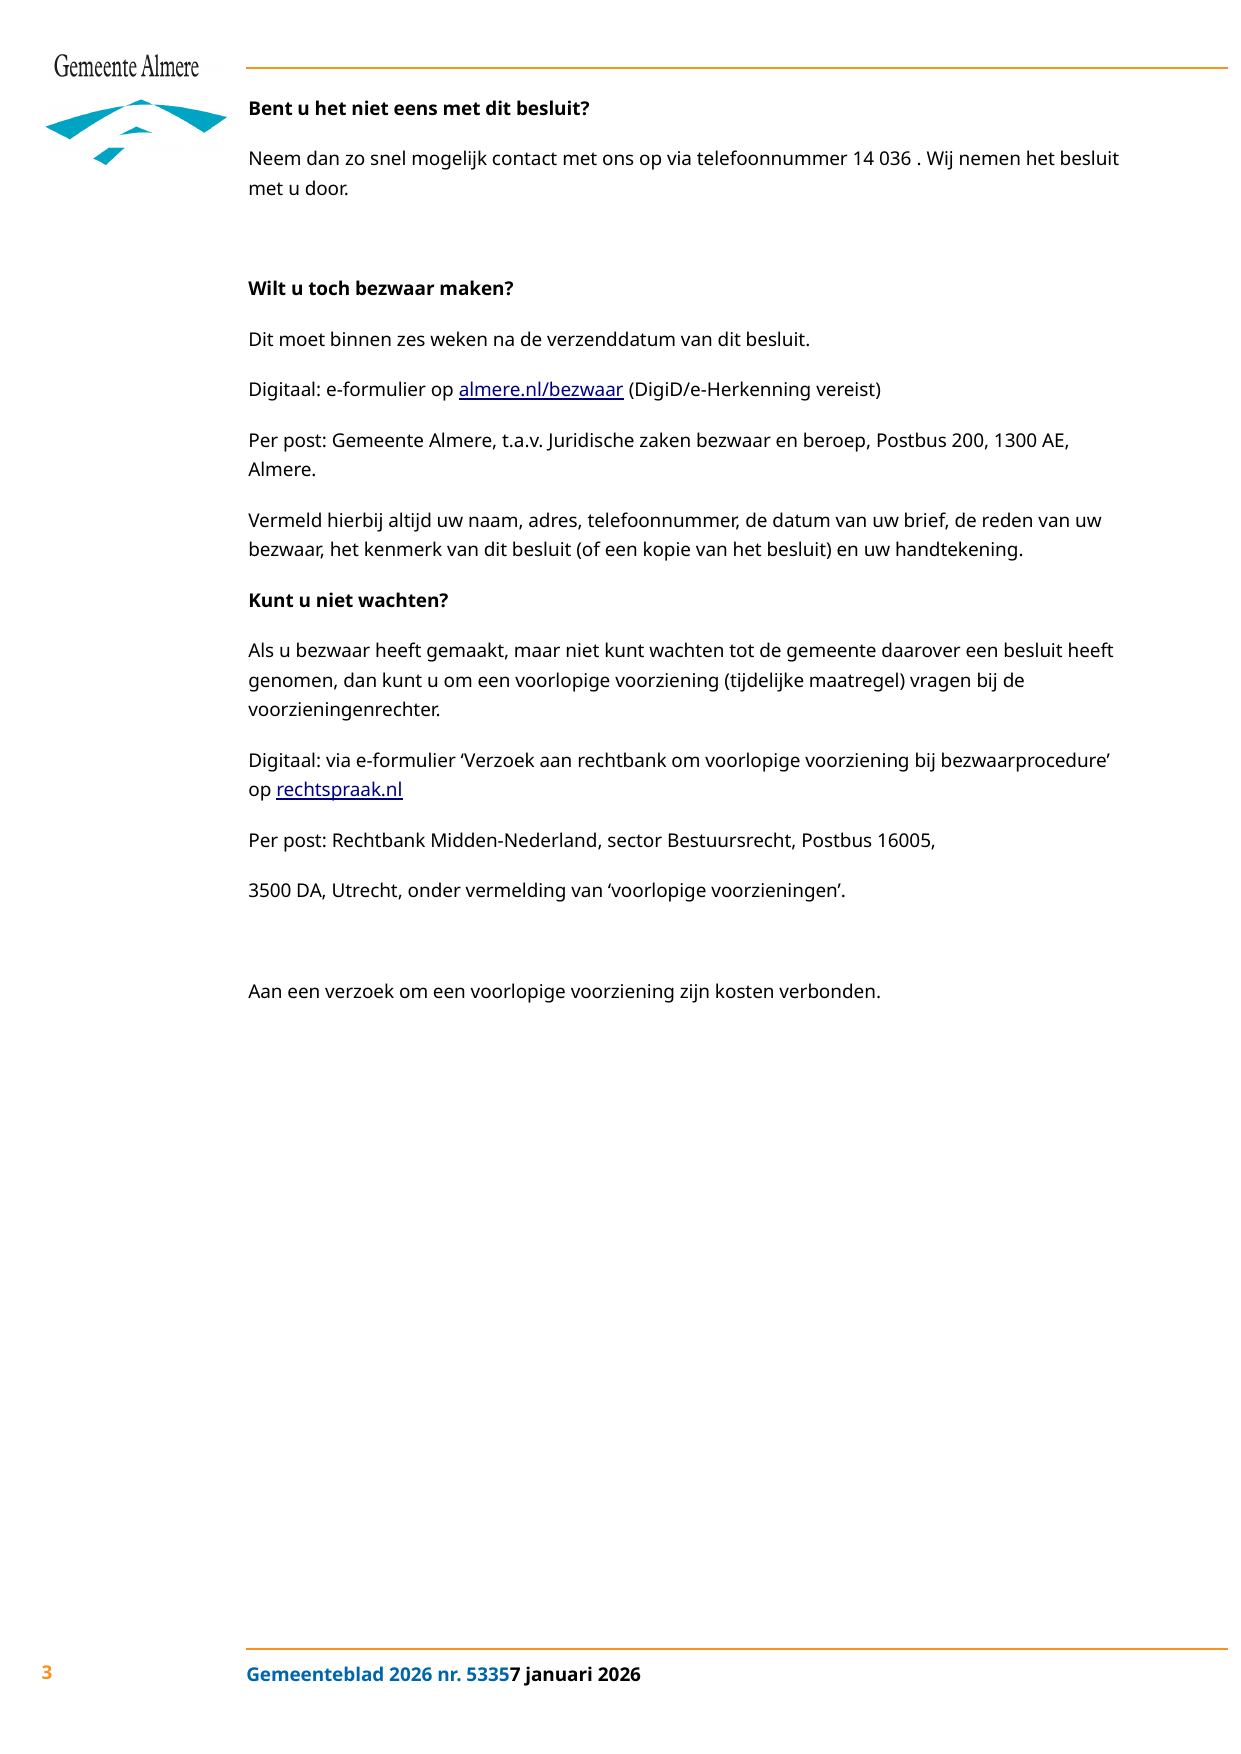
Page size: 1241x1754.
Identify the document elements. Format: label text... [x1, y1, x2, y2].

text Kunt u niet wachten? [248, 587, 1152, 613]
text Wilt u toch bezwaar maken? [248, 276, 1152, 301]
text Dit moet binnen zes weken na de verzenddatum van dit besluit. [248, 326, 1152, 352]
text Als u bezwaar heeft gemaakt, maar niet kunt wachten tot de gemeente daarover een besluit heeft genomen, dan kunt u om een voorlopige voorziening (tijdelijke maatregel) vragen bij de voorzieningenrechter. [248, 637, 1152, 722]
text Bent u het niet eens met dit besluit? [248, 95, 1152, 121]
text Per post: Gemeente Almere, t.a.v. Juridische zaken bezwaar en beroep, Postbus 200, 1300 AE, Almere. [248, 427, 1152, 482]
text Neem dan zo snel mogelijk contact met ons op via telefoonnummer 14 036 . Wij nemen het besluit met u door. [248, 145, 1152, 201]
text Digitaal: e-formulier op almere.nl/bezwaar (DigiD/e-Herkenning vereist) [248, 376, 1152, 402]
text Per post: Rechtbank Midden-Nederland, sector Bestuursrecht, Postbus 16005, [248, 827, 1152, 853]
picture [41, 47, 231, 172]
text Digitaal: via e-formulier ‘Verzoek aan rechtbank om voorlopige voorziening bij bezwaarprocedure’ op rechtspraak.nl [248, 747, 1152, 802]
text Vermeld hierbij altijd uw naam, adres, telefoonnummer, de datum van uw brief, de reden van uw bezwaar, het kenmerk van dit besluit (of een kopie van het besluit) en uw handtekening. [248, 507, 1152, 562]
text 3500 DA, Utrecht, onder vermelding van ‘voorlopige voorzieningen’. [248, 877, 1152, 903]
text Aan een verzoek om een voorlopige voorziening zijn kosten verbonden. [248, 978, 1152, 1004]
